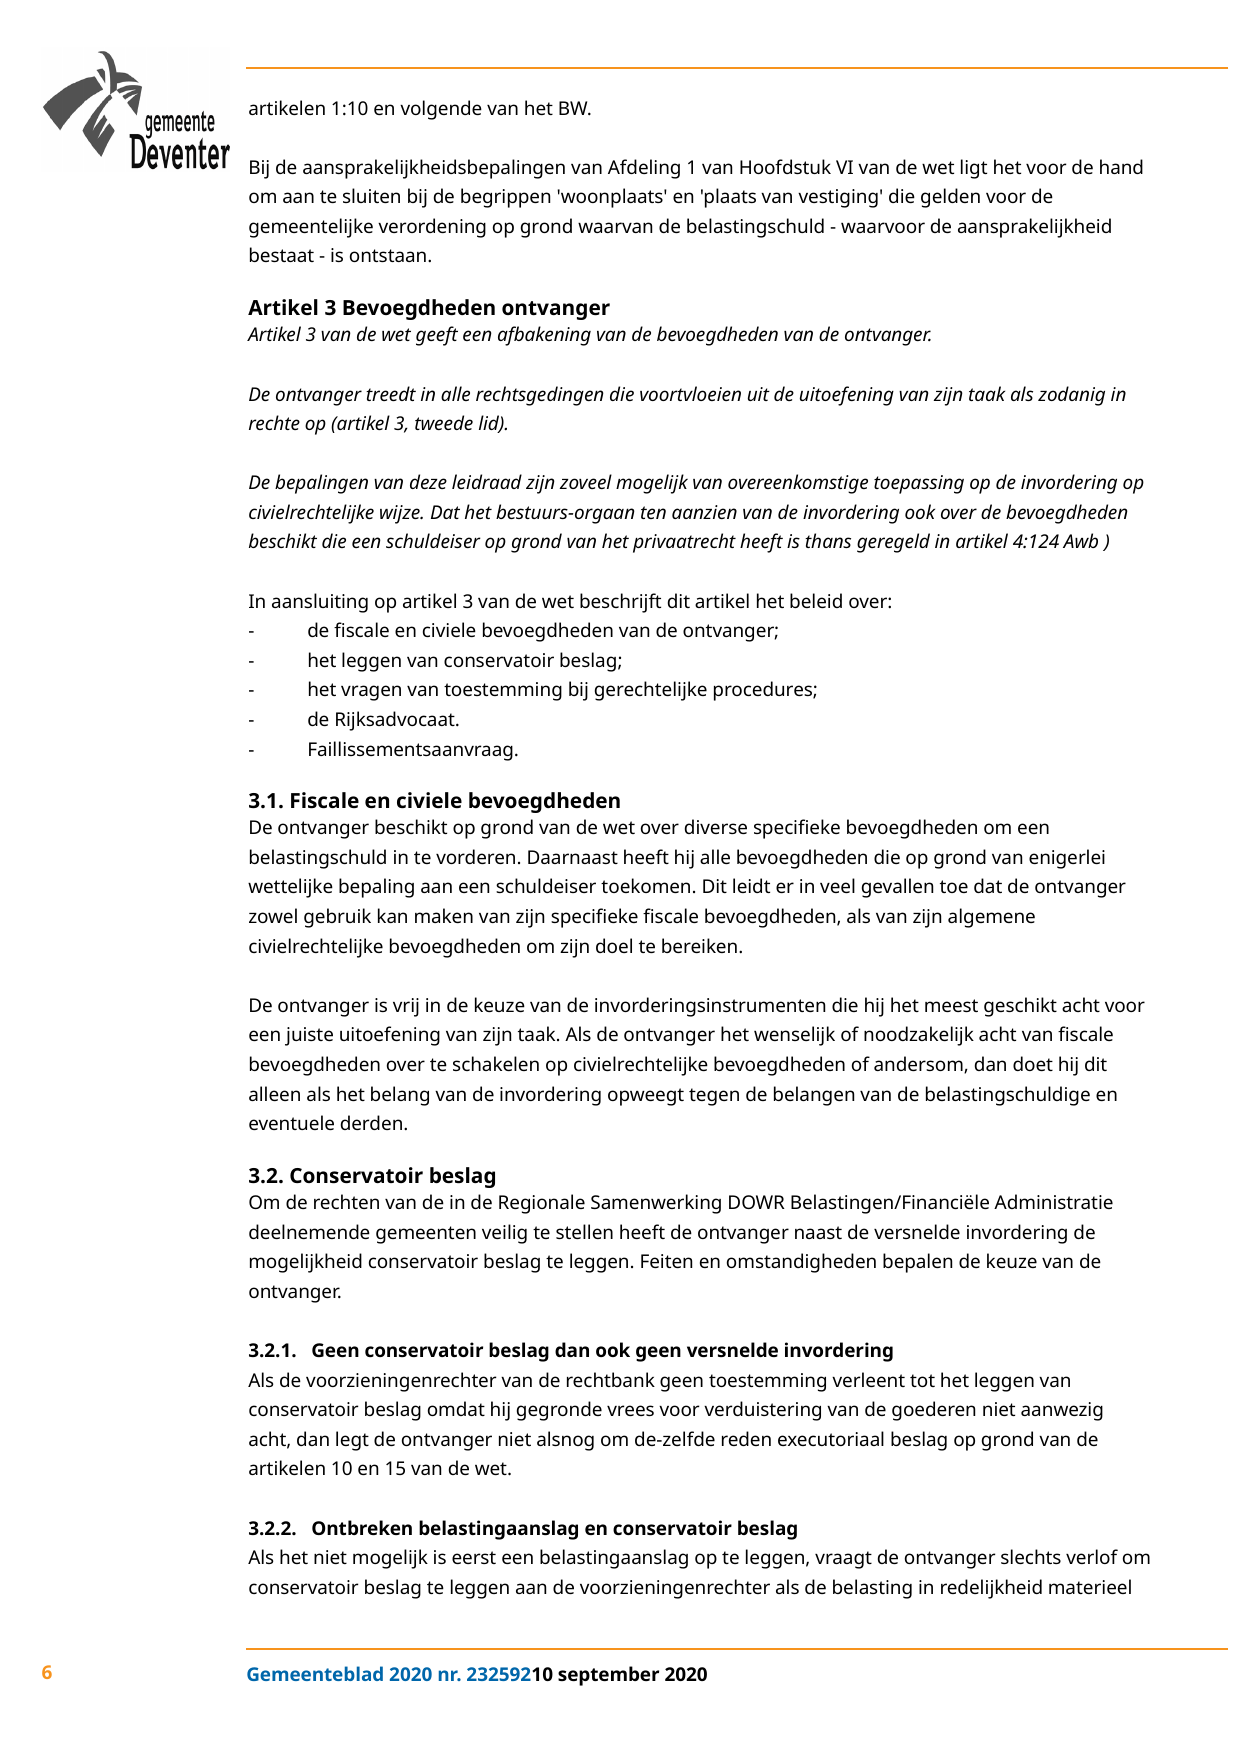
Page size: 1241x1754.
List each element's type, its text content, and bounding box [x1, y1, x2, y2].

list het vragen van toestemming bij gerechtelijke procedures; [248, 677, 1152, 702]
text De ontvanger is vrij in de keuze van de invorderingsinstrumenten die hij het meest geschikt acht voor een juiste uitoefening van zijn taak. Als de ontvanger het wenselijk of noodzakelijk acht van fiscale bevoegdheden over te schakelen op civielrechtelijke bevoegdheden of andersom, dan doet hij dit alleen als het belang van de invordering opweegt tegen de belangen van de belastingschuldige en eventuele derden. [248, 992, 1152, 1136]
text De bepalingen van deze leidraad zijn zoveel mogelijk van overeenkomstige toepassing op de invordering op civielrechtelijke wijze. Dat het bestuurs-orgaan ten aanzien van de invordering ook over de bevoegdheden beschikt die een schuldeiser op grond van het privaatrecht heeft is thans geregeld in artikel 4:124 Awb ) [248, 469, 1152, 554]
text 3.2. Conservatoir beslag [248, 1161, 1152, 1189]
list de fiscale en civiele bevoegdheden van de ontvanger; [248, 617, 1152, 643]
text Als het niet mogelijk is eerst een belastingaanslag op te leggen, vraagt de ontvanger slechts verlof om conservatoir beslag te leggen aan de voorzieningenrechter als de belasting in redelijkheid materieel [248, 1544, 1152, 1599]
picture [41, 47, 231, 172]
text 3.2.1. Geen conservatoir beslag dan ook geen versnelde invordering [248, 1337, 1152, 1363]
text De ontvanger treedt in alle rechtsgedingen die voortvloeien uit de uitoefening van zijn taak als zodanig in rechte op (artikel 3, tweede lid). [248, 381, 1152, 436]
list de Rijksadvocaat. [248, 706, 1152, 732]
text In aansluiting op artikel 3 van de wet beschrijft dit artikel het beleid over: [248, 588, 1152, 613]
text Als de voorzieningenrechter van de rechtbank geen toestemming verleent tot het leggen van conservatoir beslag omdat hij gegronde vrees voor verduistering van de goederen niet aanwezig acht, dan legt de ontvanger niet alsnog om de-zelfde reden executoriaal beslag op grond van de artikelen 10 en 15 van de wet. [248, 1367, 1152, 1481]
list het leggen van conservatoir beslag; [248, 647, 1152, 673]
text 3.1. Fiscale en civiele bevoegdheden [248, 786, 1152, 814]
text Bij de aansprakelijkheidsbepalingen van Afdeling 1 van Hoofdstuk VI van de wet ligt het voor de hand om aan te sluiten bij de begrippen 'woonplaats' en 'plaats van vestiging' die gelden voor de gemeentelijke verordening op grond waarvan de belastingschuld - waarvoor de aansprakelijkheid bestaat - is ontstaan. [248, 154, 1152, 268]
text artikelen 1:10 en volgende van het BW. [248, 95, 1152, 121]
text De ontvanger beschikt op grond van de wet over diverse specifieke bevoegdheden om een belastingschuld in te vorderen. Daarnaast heeft hij alle bevoegdheden die op grond van enigerlei wettelijke bepaling aan een schuldeiser toekomen. Dit leidt er in veel gevallen toe dat de ontvanger zowel gebruik kan maken van zijn specifieke fiscale bevoegdheden, als van zijn algemene civielrechtelijke bevoegdheden om zijn doel te bereiken. [248, 814, 1152, 959]
text Om de rechten van de in de Regionale Samenwerking DOWR Belastingen/Financiële Administratie deelnemende gemeenten veilig te stellen heeft de ontvanger naast de versnelde invordering de mogelijkheid conservatoir beslag te leggen. Feiten en omstandigheden bepalen de keuze van de ontvanger. [248, 1189, 1152, 1304]
text Artikel 3 Bevoegdheden ontvanger [248, 293, 1152, 322]
text Artikel 3 van de wet geeft een afbakening van de bevoegdheden van de ontvanger. [248, 322, 1152, 347]
list Faillissementsaanvraag. [248, 736, 1152, 761]
text 3.2.2. Ontbreken belastingaanslag en conservatoir beslag [248, 1515, 1152, 1540]
